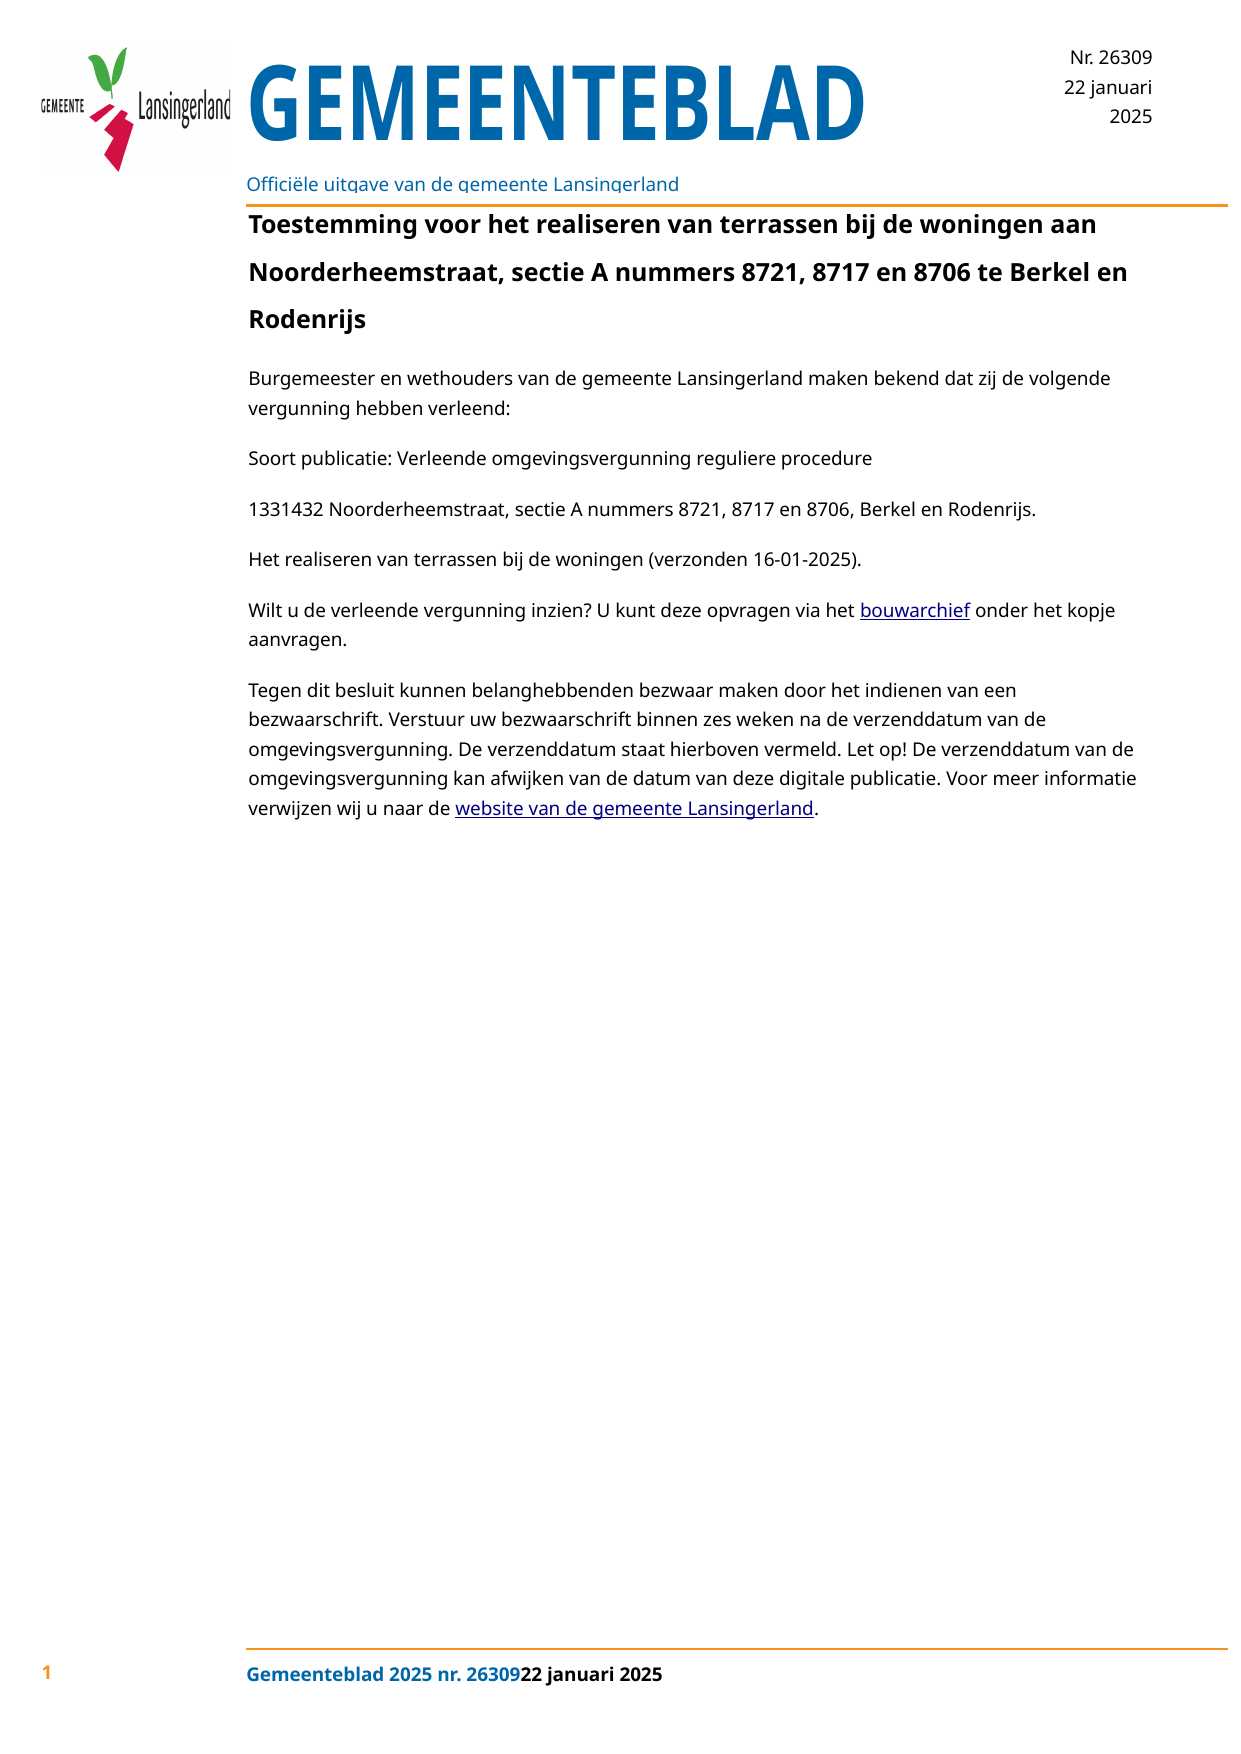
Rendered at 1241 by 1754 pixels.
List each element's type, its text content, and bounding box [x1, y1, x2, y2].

text 1331432 Noorderheemstraat, sectie A nummers 8721, 8717 en 8706, Berkel en Rodenrijs. [248, 496, 1152, 522]
text Burgemeester en wethouders van de gemeente Lansingerland maken bekend dat zij de volgende vergunning hebben verleend: [248, 366, 1152, 421]
picture [41, 47, 231, 172]
text Tegen dit besluit kunnen belanghebbenden bezwaar maken door het indienen van een bezwaarschrift. Verstuur uw bezwaarschrift binnen zes weken na de verzenddatum van de omgevingsvergunning. De verzenddatum staat hierboven vermeld. Let op! De verzenddatum van de omgevingsvergunning kan afwijken van de datum van deze digitale publicatie. Voor meer informatie verwijzen wij u naar de website van de gemeente Lansingerland. [248, 677, 1152, 821]
text Het realiseren van terrassen bij de woningen (verzonden 16-01-2025). [248, 546, 1152, 572]
text Soort publicatie: Verleende omgevingsvergunning reguliere procedure [248, 446, 1152, 471]
text Wilt u de verleende vergunning inzien? U kunt deze opvragen via het bouwarchief onder het kopje aanvragen. [248, 597, 1152, 652]
text Toestemming voor het realiseren van terrassen bij de woningen aan Noorderheemstraat, sectie A nummers 8721, 8717 en 8706 te Berkel en Rodenrijs [248, 207, 1152, 336]
